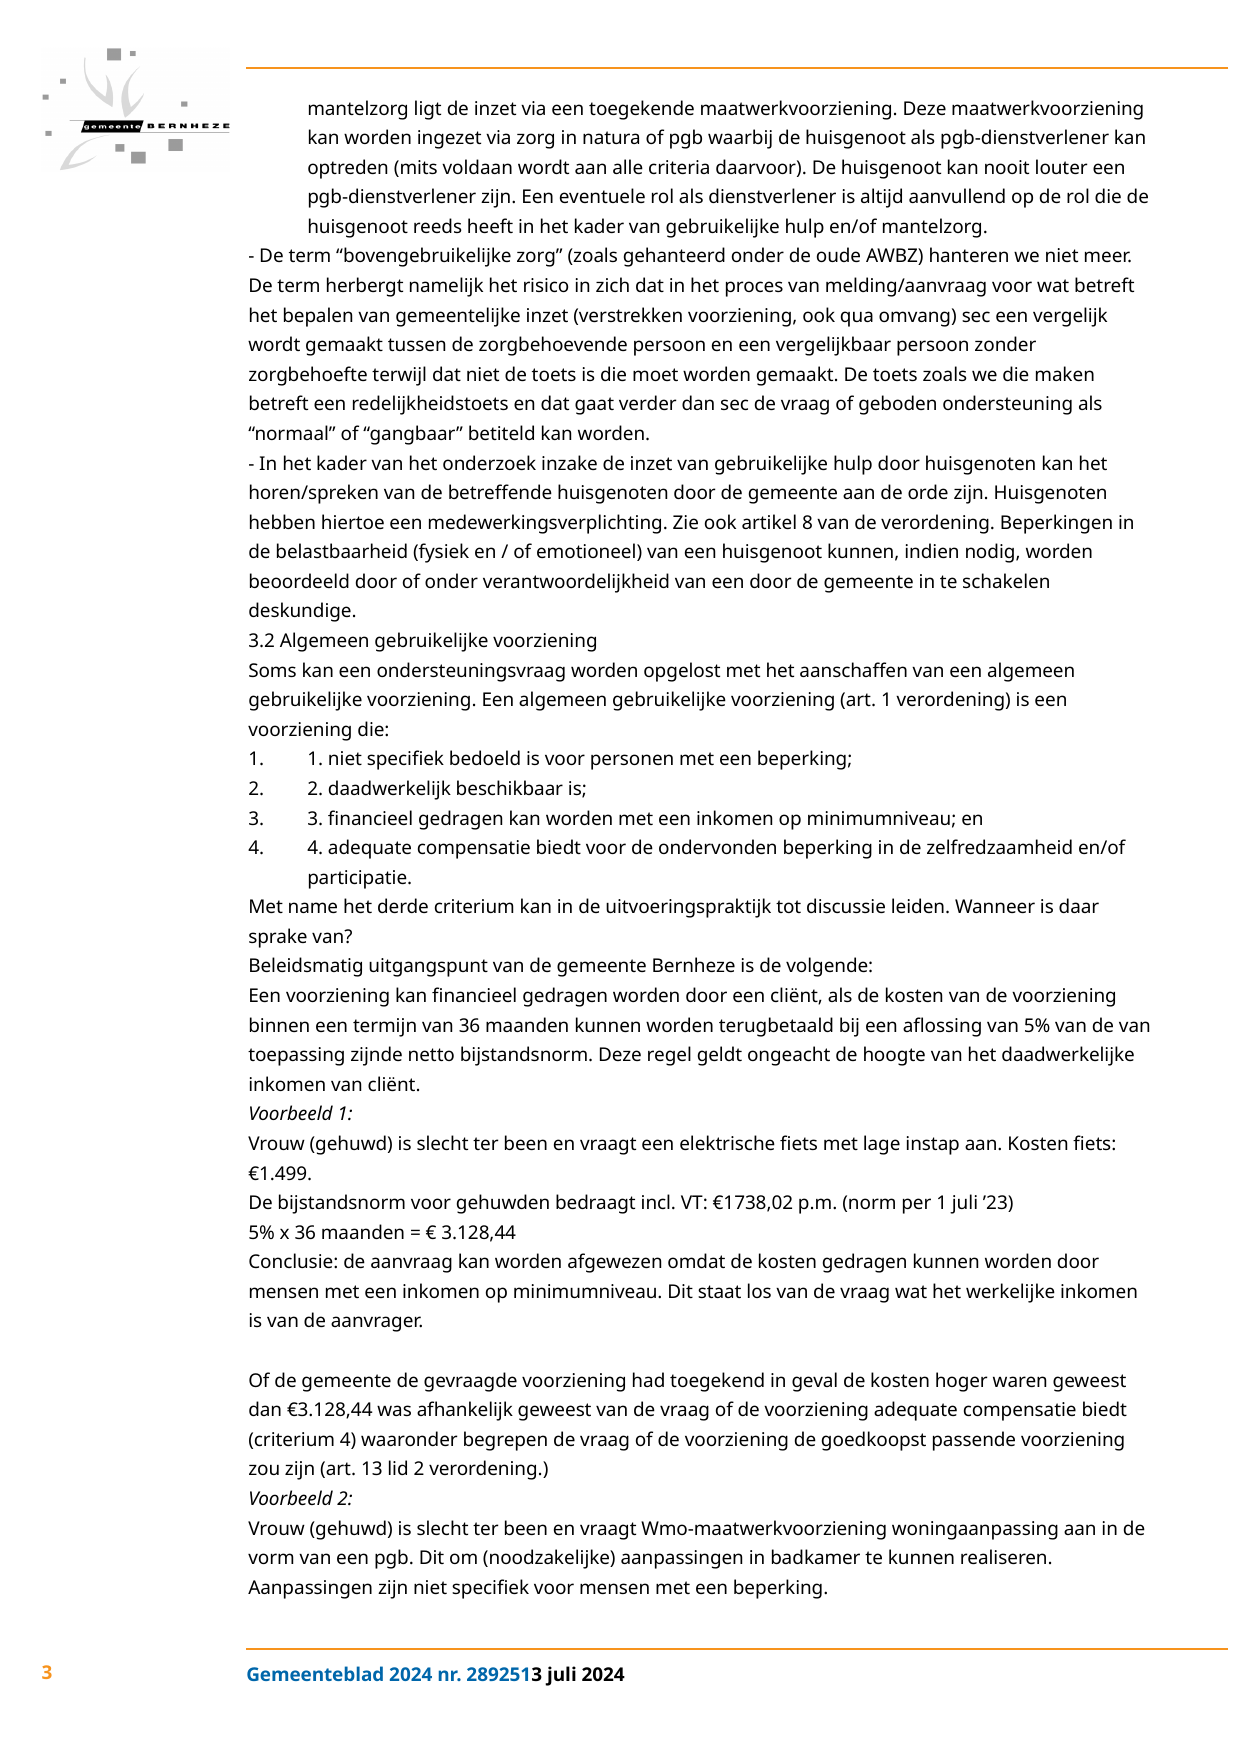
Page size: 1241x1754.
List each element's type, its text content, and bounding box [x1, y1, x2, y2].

text - In het kader van het onderzoek inzake de inzet van gebruikelijke hulp door huisgenoten kan het horen/spreken van de betreffende huisgenoten door de gemeente aan de orde zijn. Huisgenoten hebben hiertoe een medewerkingsverplichting. Zie ook artikel 8 van de verordening. Beperkingen in de belastbaarheid (fysiek en / of emotioneel) van een huisgenoot kunnen, indien nodig, worden beoordeeld door of onder verantwoordelijkheid van een door de gemeente in te schakelen deskundige. [248, 450, 1152, 623]
text Of de gemeente de gevraagde voorziening had toegekend in geval de kosten hoger waren geweest dan €3.128,44 was afhankelijk geweest van de vraag of de voorziening adequate compensatie biedt (criterium 4) waaronder begrepen de vraag of de voorziening de goedkoopst passende voorziening zou zijn (art. 13 lid 2 verordening.) [248, 1367, 1152, 1481]
text Beleidsmatig uitgangspunt van de gemeente Bernheze is de volgende: [248, 953, 1152, 978]
text Met name het derde criterium kan in de uitvoeringspraktijk tot discussie leiden. Wanneer is daar sprake van? [248, 893, 1152, 949]
text Vrouw (gehuwd) is slecht ter been en vraagt Wmo-maatwerkvoorziening woningaanpassing aan in de vorm van een pgb. Dit om (noodzakelijke) aanpassingen in badkamer te kunnen realiseren. Aanpassingen zijn niet specifiek voor mensen met een beperking. [248, 1515, 1152, 1600]
text Voorbeeld 1: [248, 1101, 1152, 1126]
text 3.2 Algemeen gebruikelijke voorziening [248, 627, 1152, 653]
list 2. daadwerkelijk beschikbaar is; [248, 775, 1152, 801]
list 1. niet specifiek bedoeld is voor personen met een beperking; [248, 746, 1152, 771]
text Soms kan een ondersteuningsvraag worden opgelost met het aanschaffen van een algemeen gebruikelijke voorziening. Een algemeen gebruikelijke voorziening (art. 1 verordening) is een voorziening die: [248, 657, 1152, 742]
text De bijstandsnorm voor gehuwden bedraagt incl. VT: €1738,02 p.m. (norm per 1 juli ’23) [248, 1189, 1152, 1215]
list 3. financieel gedragen kan worden met een inkomen op minimumniveau; en [248, 805, 1152, 831]
picture [41, 47, 231, 172]
text Vrouw (gehuwd) is slecht ter been en vraagt een elektrische fiets met lage instap aan. Kosten fiets: €1.499. [248, 1130, 1152, 1186]
text 5% x 36 maanden = € 3.128,44 [248, 1219, 1152, 1245]
list 4. adequate compensatie biedt voor de ondervonden beperking in de zelfredzaamheid en/of participatie. [248, 834, 1152, 890]
text - De term “bovengebruikelijke zorg” (zoals gehanteerd onder de oude AWBZ) hanteren we niet meer. De term herbergt namelijk het risico in zich dat in het proces van melding/aanvraag voor wat betreft het bepalen van gemeentelijke inzet (verstrekken voorziening, ook qua omvang) sec een vergelijk wordt gemaakt tussen de zorgbehoevende persoon en een vergelijkbaar persoon zonder zorgbehoefte terwijl dat niet de toets is die moet worden gemaakt. De toets zoals we die maken betreft een redelijkheidstoets en dat gaat verder dan sec de vraag of geboden ondersteuning als “normaal” of “gangbaar” betiteld kan worden. [248, 243, 1152, 446]
text Conclusie: de aanvraag kan worden afgewezen omdat de kosten gedragen kunnen worden door mensen met een inkomen op minimumniveau. Dit staat los van de vraag wat het werkelijke inkomen is van de aanvrager. [248, 1248, 1152, 1333]
text Voorbeeld 2: [248, 1485, 1152, 1511]
text Een voorziening kan financieel gedragen worden door een cliënt, als de kosten van de voorziening binnen een termijn van 36 maanden kunnen worden terugbetaald bij een aflossing van 5% van de van toepassing zijnde netto bijstandsnorm. Deze regel geldt ongeacht de hoogte van het daadwerkelijke inkomen van cliënt. [248, 982, 1152, 1097]
list mantelzorg ligt de inzet via een toegekende maatwerkvoorziening. Deze maatwerkvoorziening kan worden ingezet via zorg in natura of pgb waarbij de huisgenoot als pgb-dienstverlener kan optreden (mits voldaan wordt aan alle criteria daarvoor). De huisgenoot kan nooit louter een pgb-dienstverlener zijn. Een eventuele rol als dienstverlener is altijd aanvullend op de rol die de huisgenoot reeds heeft in het kader van gebruikelijke hulp en/of mantelzorg. [248, 95, 1152, 239]
